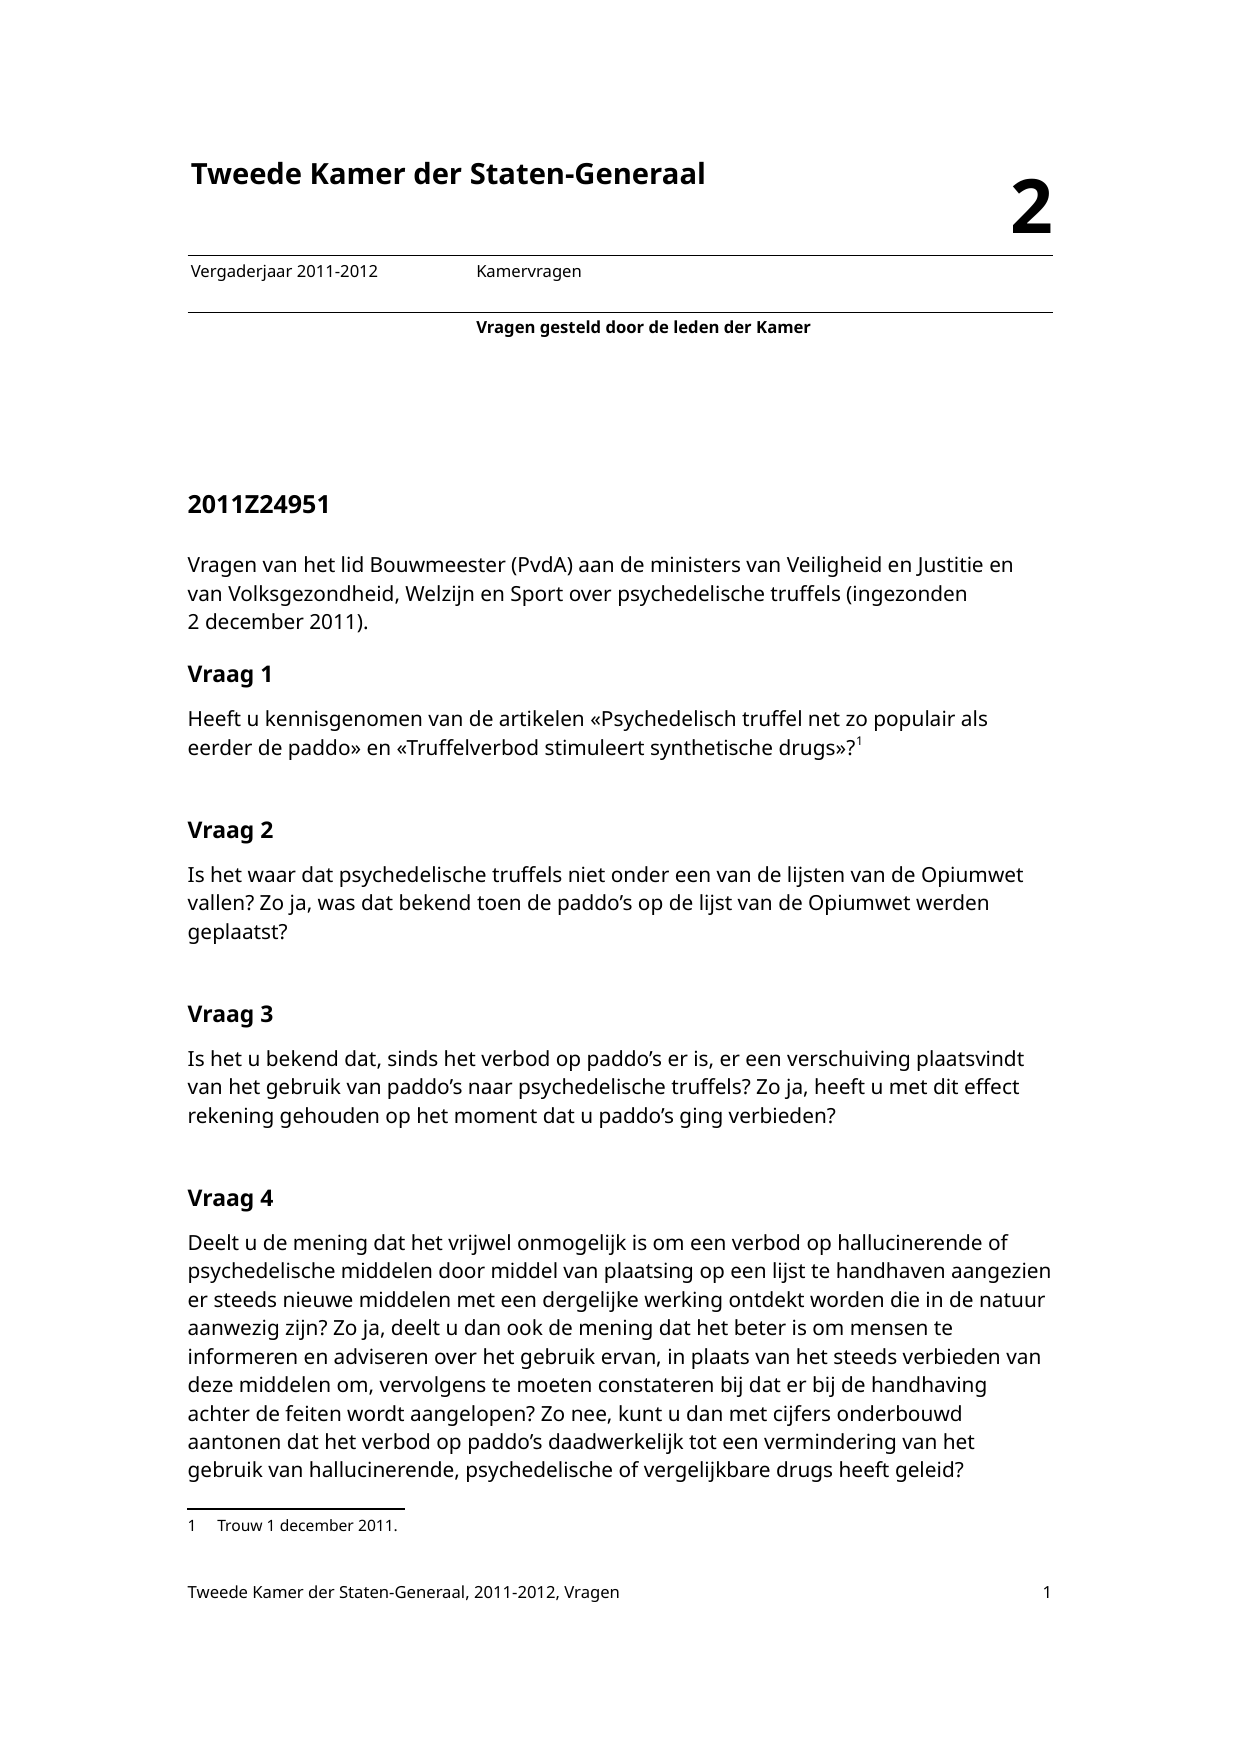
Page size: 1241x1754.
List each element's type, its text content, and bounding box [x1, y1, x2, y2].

subtitle Vraag 2 [187, 814, 1053, 845]
table_cell [188, 313, 473, 339]
text Deelt u de mening dat het vrijwel onmogelijk is om een verbod op hallucinerende of psychedelische middelen door middel van plaatsing op een lijst te handhaven aangezien er steeds nieuwe middelen met een dergelijke werking ontdekt worden die in de natuur aanwezig zijn? Zo ja, deelt u dan ook de mening dat het beter is om mensen te informeren en adviseren over het gebruik ervan, in plaats van het steeds verbieden van deze middelen om, vervolgens te moeten constateren bij dat er bij de handhaving achter de feiten wordt aangelopen? Zo nee, kunt u dan met cijfers onderbouwd aantonen dat het verbod op paddo’s daadwerkelijk tot een vermindering van het gebruik van hallucinerende, psychedelische of vergelijkbare drugs heeft geleid? [187, 1228, 1053, 1484]
table_cell Kamervragen [473, 256, 1053, 312]
text Vragen van het lid Bouwmeester (PvdA) aan de ministers van Veiligheid en Justitie en van Volksgezondheid, Welzijn en Sport over psychedelische truffels (ingezonden 2 december 2011). [187, 550, 1053, 636]
table_cell Vergaderjaar 2011-2012 [188, 256, 473, 312]
table_header 2 [880, 150, 1053, 255]
subtitle Vraag 3 [187, 998, 1053, 1029]
subtitle Vraag 1 [187, 658, 1053, 689]
table_header Tweede Kamer der Staten-Generaal [188, 150, 879, 255]
table_cell Vragen gesteld door de leden der Kamer [473, 313, 1053, 339]
text Heeft u kennisgenomen van de artikelen «Psychedelisch truffel net zo populair als eerder de paddo» en «Truffelverbod stimuleert synthetische drugs»? [187, 704, 1053, 761]
subtitle Vraag 4 [187, 1182, 1053, 1213]
text 2011Z24951 [187, 487, 1053, 521]
text Is het waar dat psychedelische truffels niet onder een van de lijsten van de Opiumwet vallen? Zo ja, was dat bekend toen de paddo’s op de lijst van de Opiumwet werden geplaatst? [187, 860, 1053, 945]
text Is het u bekend dat, sinds het verbod op paddo’s er is, er een verschuiving plaatsvindt van het gebruik van paddo’s naar psychedelische truffels? Zo ja, heeft u met dit effect rekening gehouden op het moment dat u paddo’s ging verbieden? [187, 1044, 1053, 1129]
text Trouw 1 december 2011. [187, 1508, 1053, 1536]
